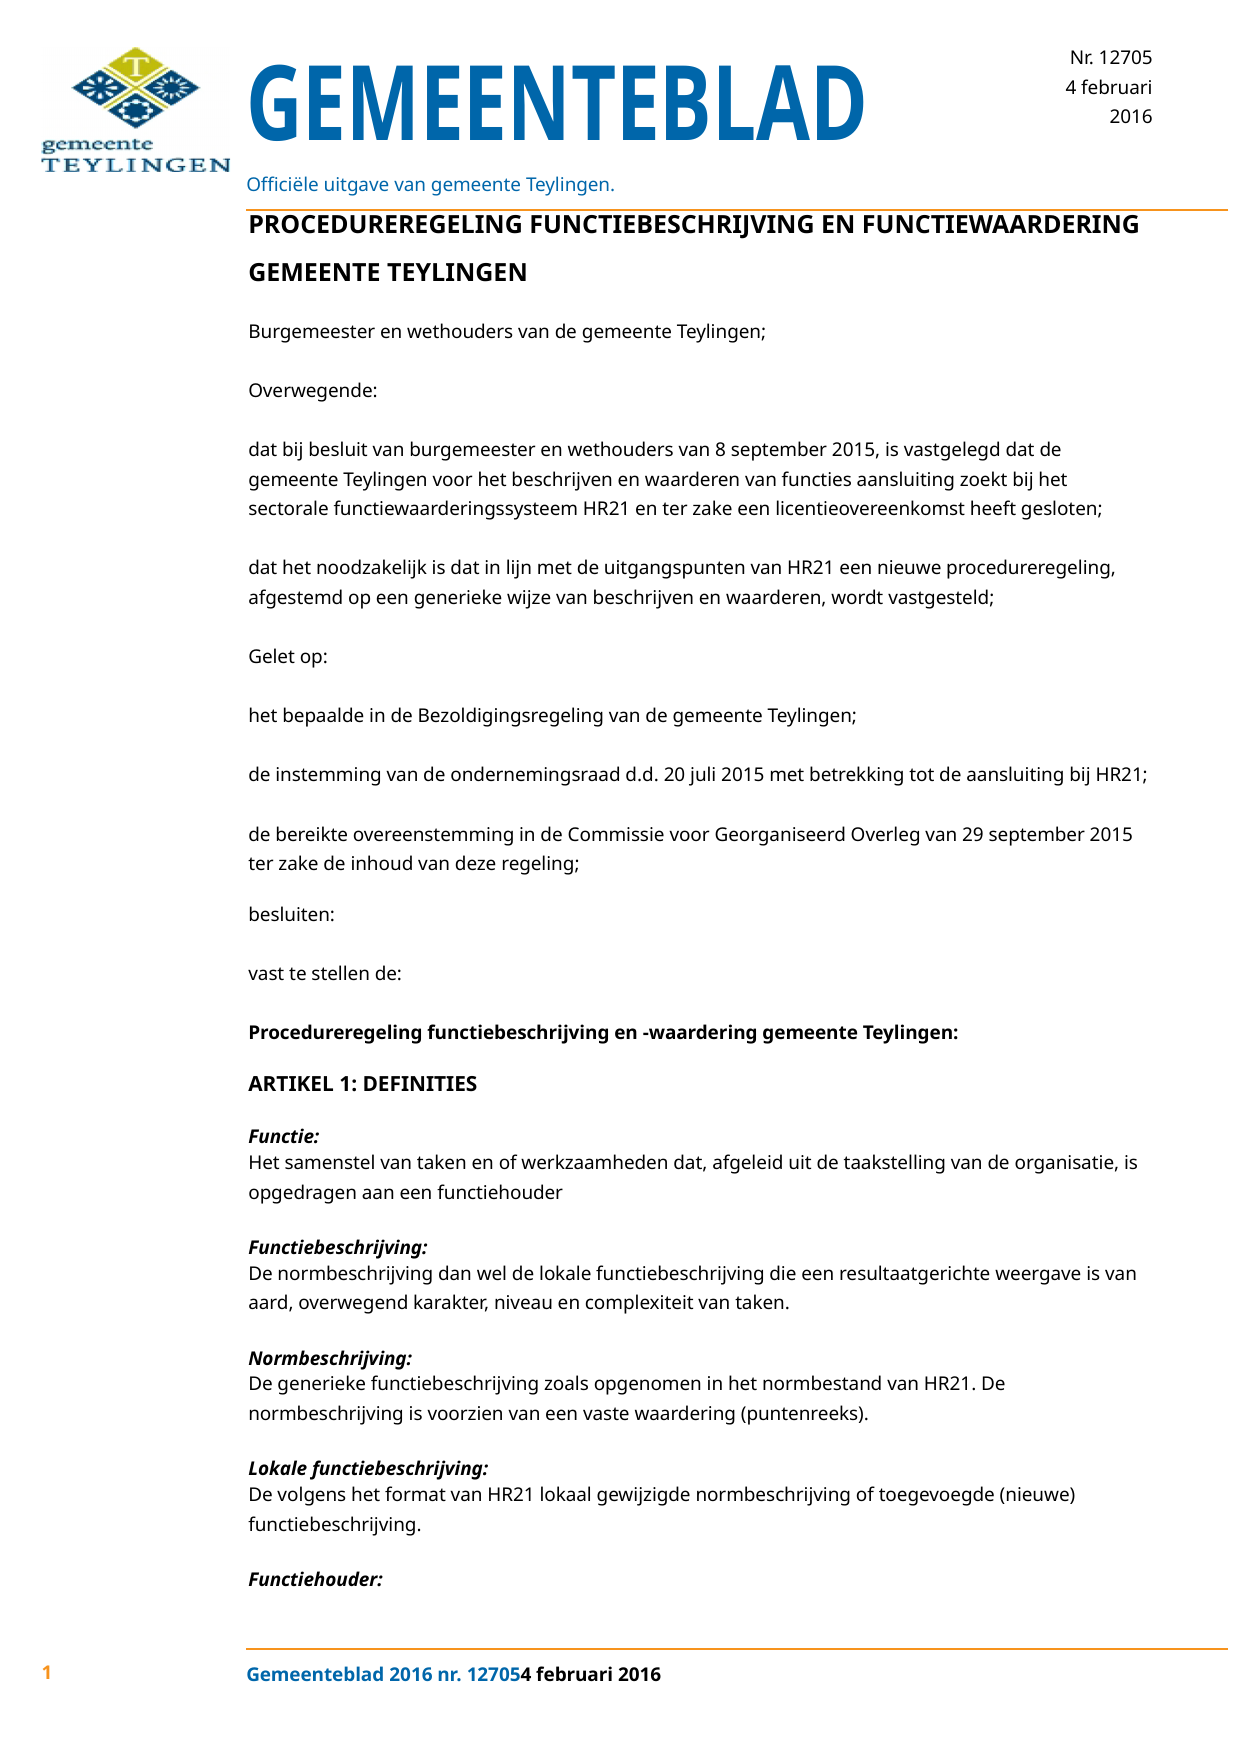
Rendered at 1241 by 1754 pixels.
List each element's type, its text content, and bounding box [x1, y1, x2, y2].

text Burgemeester en wethouders van de gemeente Teylingen; [248, 318, 1152, 344]
text Normbeschrijving: [248, 1345, 1152, 1371]
text besluiten: [248, 901, 1152, 926]
text Het samenstel van taken en of werkzaamheden dat, afgeleid uit de taakstelling van de organisatie, is opgedragen aan een functiehouder [248, 1149, 1152, 1205]
text vast te stellen de: [248, 960, 1152, 986]
text dat bij besluit van burgemeester en wethouders van 8 september 2015, is vastgelegd dat de gemeente Teylingen voor het beschrijven en waarderen van functies aansluiting zoekt bij het sectorale functiewaarderingssysteem HR21 en ter zake een licentieovereenkomst heeft gesloten; [248, 436, 1152, 521]
text Overwegende: [248, 377, 1152, 403]
text ARTIKEL 1: DEFINITIES [248, 1069, 1152, 1098]
text Procedureregeling functiebeschrijving en -waardering gemeente Teylingen: [248, 1019, 1152, 1045]
picture [41, 47, 231, 172]
text De volgens het format van HR21 lokaal gewijzigde normbeschrijving of toegevoegde (nieuwe) functiebeschrijving. [248, 1481, 1152, 1537]
text Lokale functiebeschrijving: [248, 1456, 1152, 1481]
text Functiebeschrijving: [248, 1234, 1152, 1260]
text de bereikte overeenstemming in de Commissie voor Georganiseerd Overleg van 29 september 2015 ter zake de inhoud van deze regeling; [248, 821, 1152, 876]
text het bepaalde in de Bezoldigingsregeling van de gemeente Teylingen; [248, 702, 1152, 728]
text dat het noodzakelijk is dat in lijn met de uitgangspunten van HR21 een nieuwe procedureregeling, afgestemd op een generieke wijze van beschrijven en waarderen, wordt vastgesteld; [248, 554, 1152, 610]
text Gelet op: [248, 643, 1152, 669]
text De normbeschrijving dan wel de lokale functiebeschrijving die een resultaatgerichte weergave is van aard, overwegend karakter, niveau en complexiteit van taken. [248, 1260, 1152, 1315]
text PROCEDUREREGELING FUNCTIEBESCHRIJVING EN FUNCTIEWAARDERING GEMEENTE TEYLINGEN [248, 211, 1152, 288]
text de instemming van de ondernemingsraad d.d. 20 juli 2015 met betrekking tot de aansluiting bij HR21; [248, 762, 1152, 787]
text De generieke functiebeschrijving zoals opgenomen in het normbestand van HR21. De normbeschrijving is voorzien van een vaste waardering (puntenreeks). [248, 1371, 1152, 1426]
text Functiehouder: [248, 1566, 1152, 1592]
text Functie: [248, 1124, 1152, 1149]
